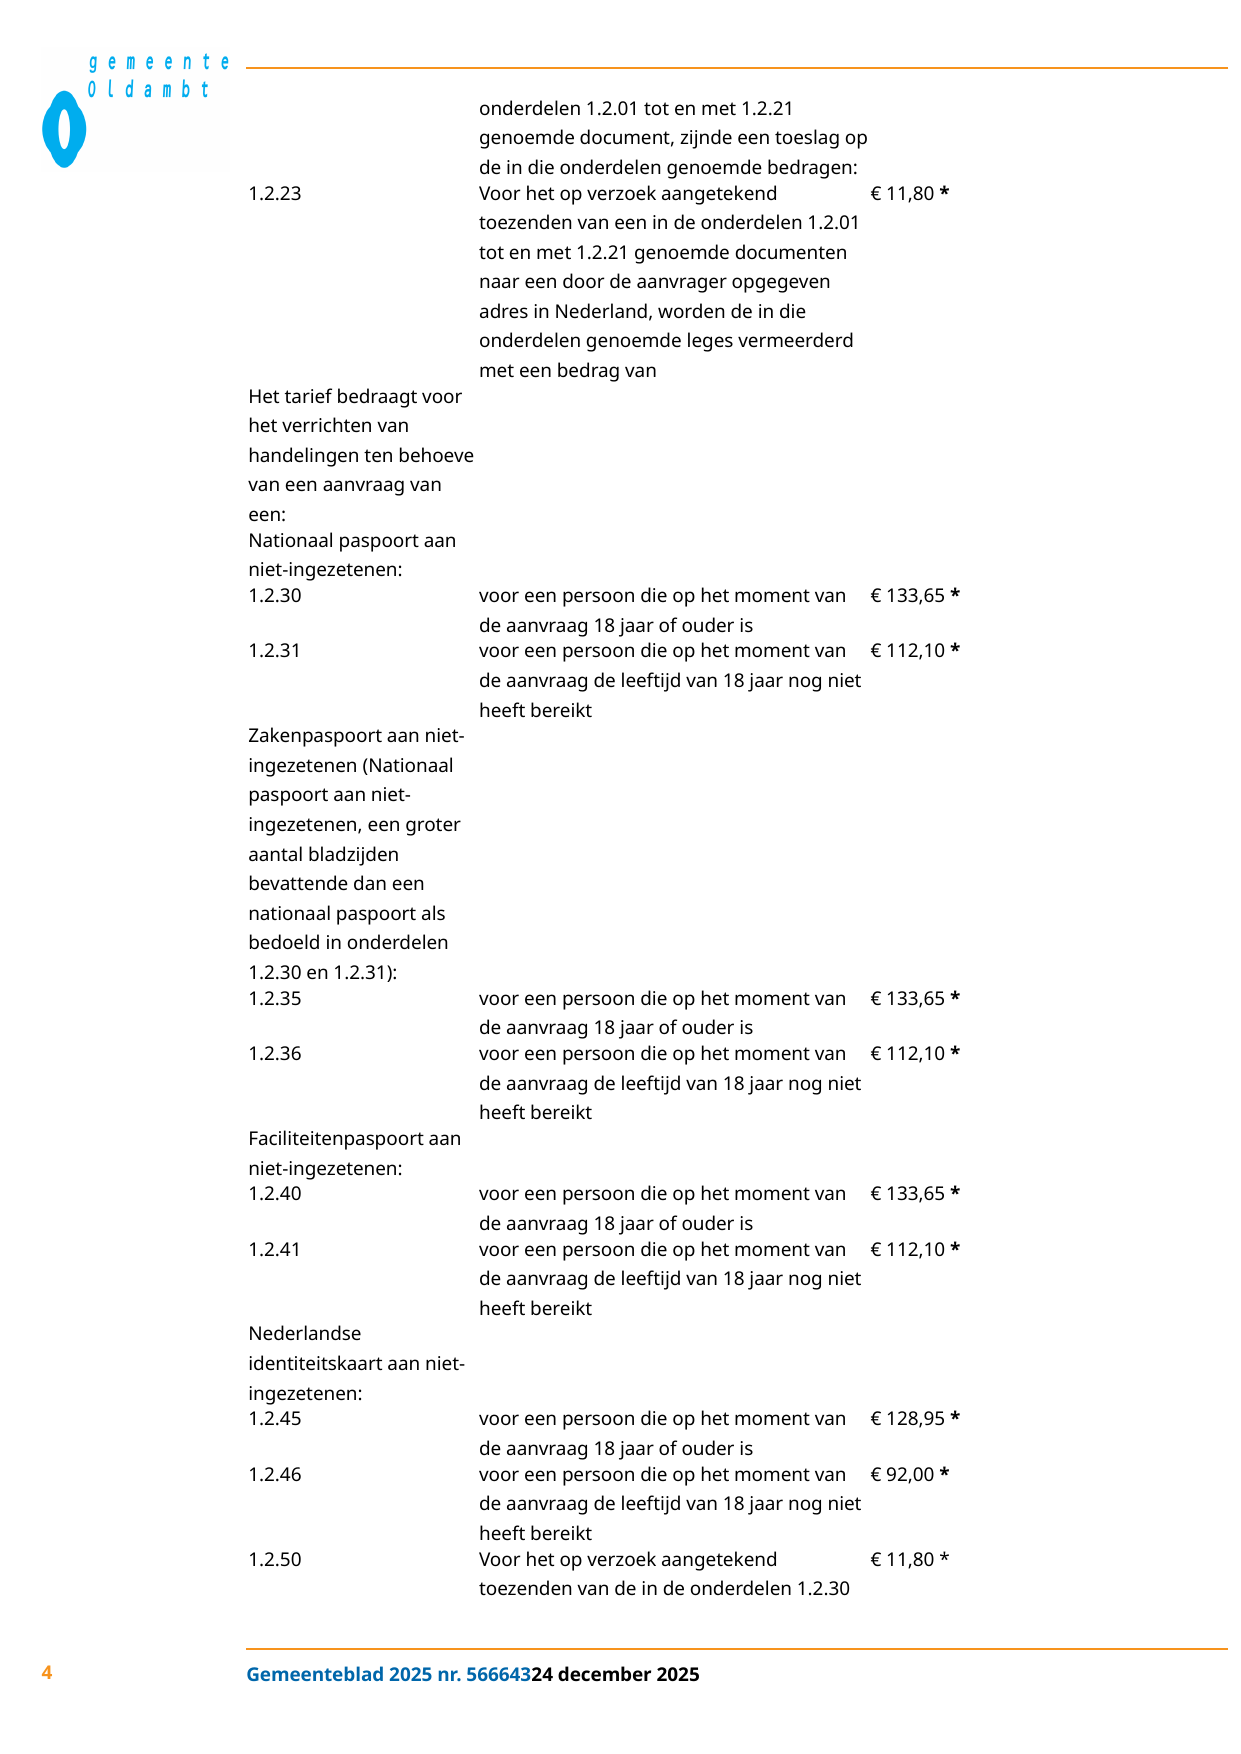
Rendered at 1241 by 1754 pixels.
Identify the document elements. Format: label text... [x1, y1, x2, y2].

table_cell voor een persoon die op het moment van de aanvraag de leeftijd van 18 jaar nog niet heeft bereikt [479, 1040, 870, 1125]
table_cell € 92,00 * [870, 1461, 1152, 1546]
table_cell [870, 95, 1152, 180]
table_cell € 133,65 * [870, 985, 1152, 1040]
table_cell € 112,10 * [870, 1040, 1152, 1125]
table_cell 1.2.50 [248, 1546, 479, 1601]
table_cell onderdelen 1.2.01 tot en met 1.2.21 genoemde document, zijnde een toeslag op de in die onderdelen genoemde bedragen: [479, 95, 870, 180]
table_cell [870, 723, 1152, 985]
table_cell [479, 1321, 870, 1406]
table_cell [479, 527, 870, 582]
table_cell voor een persoon die op het moment van de aanvraag 18 jaar of ouder is [479, 582, 870, 638]
table_cell 1.2.23 [248, 180, 479, 383]
table_cell € 128,95 * [870, 1406, 1152, 1461]
table_cell € 133,65 * [870, 582, 1152, 638]
table_cell 1.2.30 [248, 582, 479, 638]
table_cell € 11,80 * [870, 180, 1152, 383]
table_cell Het tarief bedraagt voor het verrichten van handelingen ten behoeve van een aanvraag van een: [248, 383, 479, 527]
table_cell 1.2.36 [248, 1040, 479, 1125]
table_cell [479, 1125, 870, 1180]
table_cell voor een persoon die op het moment van de aanvraag 18 jaar of ouder is [479, 1180, 870, 1236]
table_cell voor een persoon die op het moment van de aanvraag de leeftijd van 18 jaar nog niet heeft bereikt [479, 1461, 870, 1546]
table_cell [248, 95, 479, 180]
table_cell [870, 1321, 1152, 1406]
table_cell voor een persoon die op het moment van de aanvraag de leeftijd van 18 jaar nog niet heeft bereikt [479, 1236, 870, 1321]
table_cell 1.2.45 [248, 1406, 479, 1461]
table_cell 1.2.40 [248, 1180, 479, 1236]
table_cell € 112,10 * [870, 638, 1152, 722]
table_cell Zakenpaspoort aan niet-ingezetenen (Nationaal paspoort aan niet-ingezetenen, een groter aantal bladzijden bevattende dan een nationaal paspoort als bedoeld in onderdelen 1.2.30 en 1.2.31): [248, 723, 479, 985]
table_cell Voor het op verzoek aangetekend toezenden van een in de onderdelen 1.2.01 tot en met 1.2.21 genoemde documenten naar een door de aanvrager opgegeven adres in Nederland, worden de in die onderdelen genoemde leges vermeerderd met een bedrag van [479, 180, 870, 383]
table_cell 1.2.35 [248, 985, 479, 1040]
picture [41, 47, 231, 172]
table_cell voor een persoon die op het moment van de aanvraag de leeftijd van 18 jaar nog niet heeft bereikt [479, 638, 870, 722]
table_cell 1.2.41 [248, 1236, 479, 1321]
table_cell voor een persoon die op het moment van de aanvraag 18 jaar of ouder is [479, 1406, 870, 1461]
table_cell € 11,80 * [870, 1546, 1152, 1601]
table_cell 1.2.46 [248, 1461, 479, 1546]
table_cell 1.2.31 [248, 638, 479, 722]
table_cell [479, 383, 870, 527]
table_cell voor een persoon die op het moment van de aanvraag 18 jaar of ouder is [479, 985, 870, 1040]
table_cell [479, 723, 870, 985]
table_cell [870, 527, 1152, 582]
table_cell € 133,65 * [870, 1180, 1152, 1236]
table_cell Faciliteitenpaspoort aan niet-ingezetenen: [248, 1125, 479, 1180]
table_cell € 112,10 * [870, 1236, 1152, 1321]
table_cell Nationaal paspoort aan niet-ingezetenen: [248, 527, 479, 582]
table_cell [870, 383, 1152, 527]
table_cell Nederlandse identiteitskaart aan niet-ingezetenen: [248, 1321, 479, 1406]
table_cell [870, 1125, 1152, 1180]
table_cell Voor het op verzoek aangetekend toezenden van de in de onderdelen 1.2.30 [479, 1546, 870, 1601]
